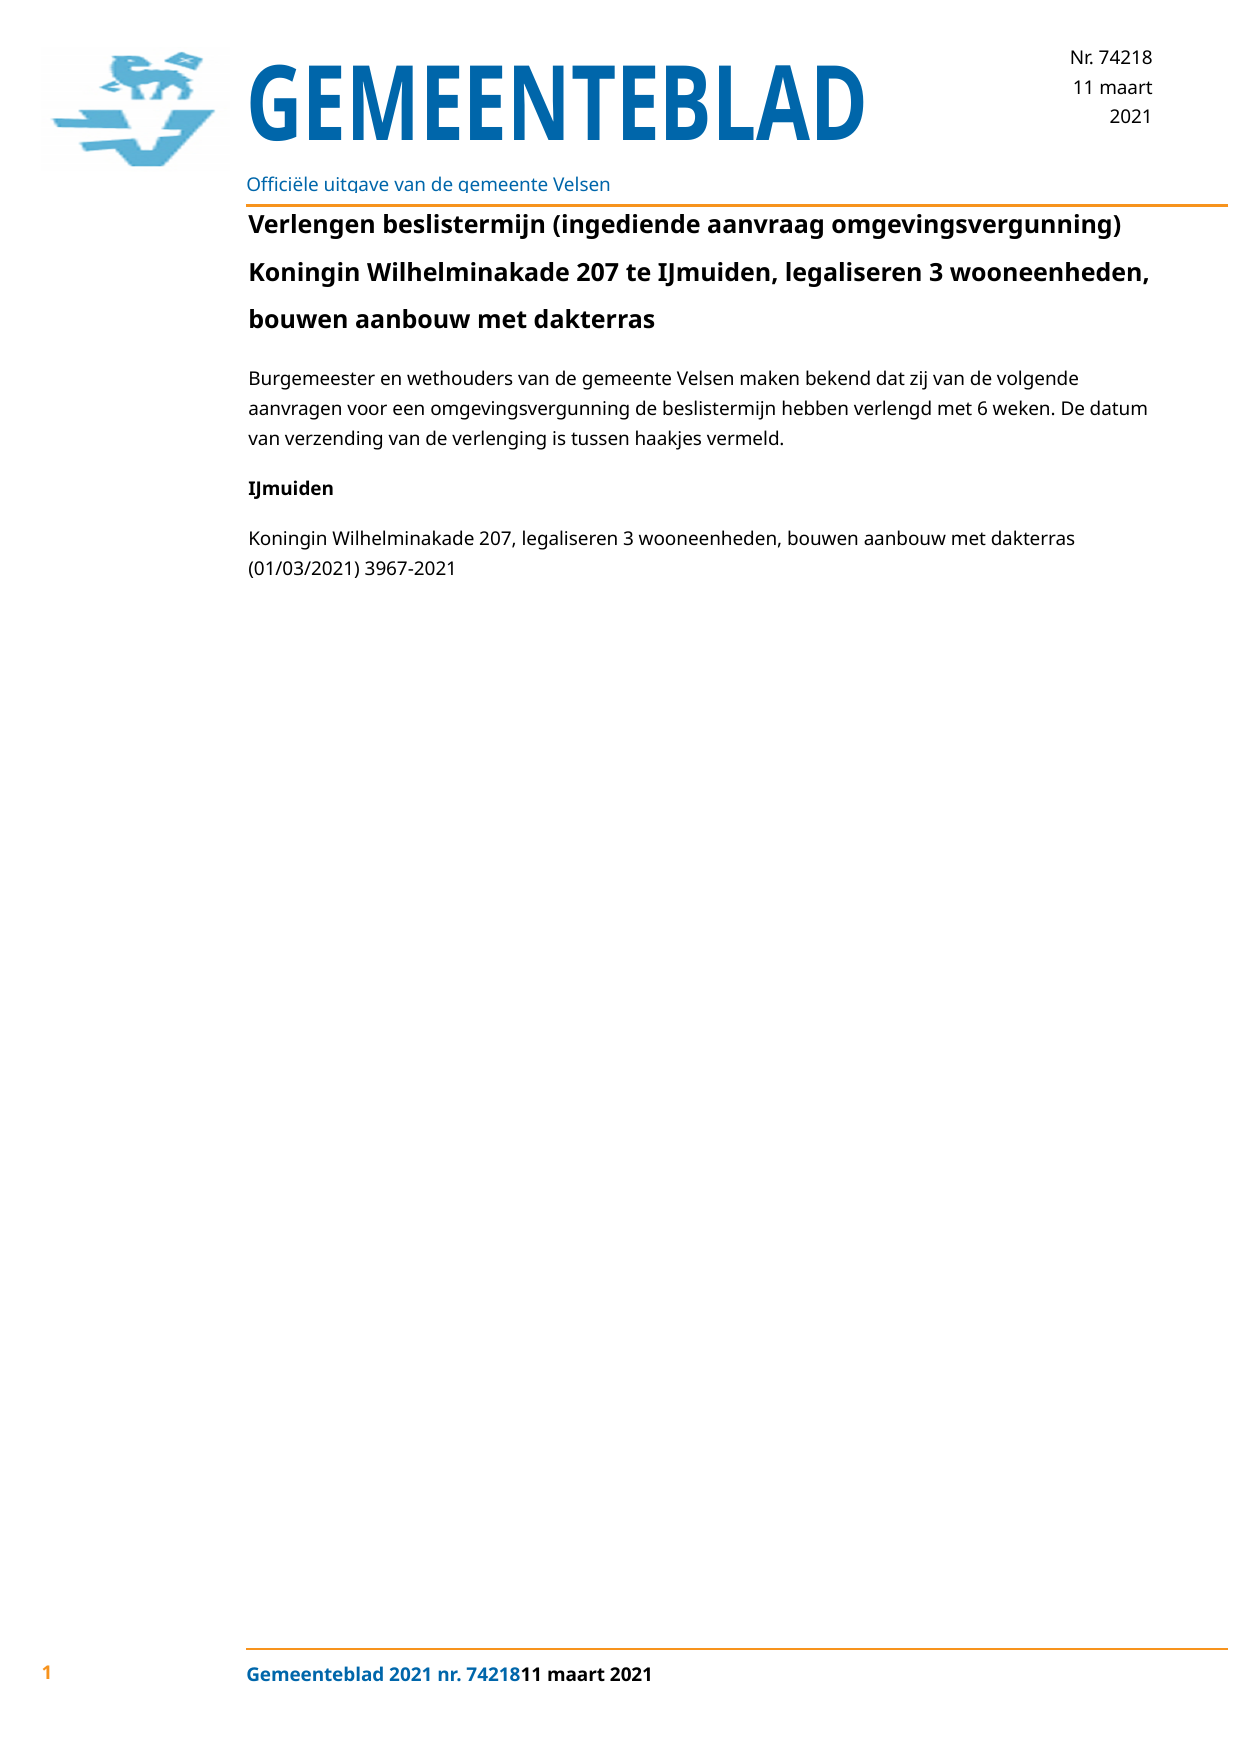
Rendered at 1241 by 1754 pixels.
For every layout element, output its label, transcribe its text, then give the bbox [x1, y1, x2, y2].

text IJmuiden [248, 475, 1152, 501]
text Koningin Wilhelminakade 207, legaliseren 3 wooneenheden, bouwen aanbouw met dakterras (01/03/2021) 3967-2021 [248, 526, 1152, 581]
text Burgemeester en wethouders van de gemeente Velsen maken bekend dat zij van de volgende aanvragen voor een omgevingsvergunning de beslistermijn hebben verlengd met 6 weken. De datum van verzending van de verlenging is tussen haakjes vermeld. [248, 366, 1152, 450]
text Verlengen beslistermijn (ingediende aanvraag omgevingsvergunning) Koningin Wilhelminakade 207 te IJmuiden, legaliseren 3 wooneenheden, bouwen aanbouw met dakterras [248, 207, 1152, 336]
picture [41, 47, 231, 172]
